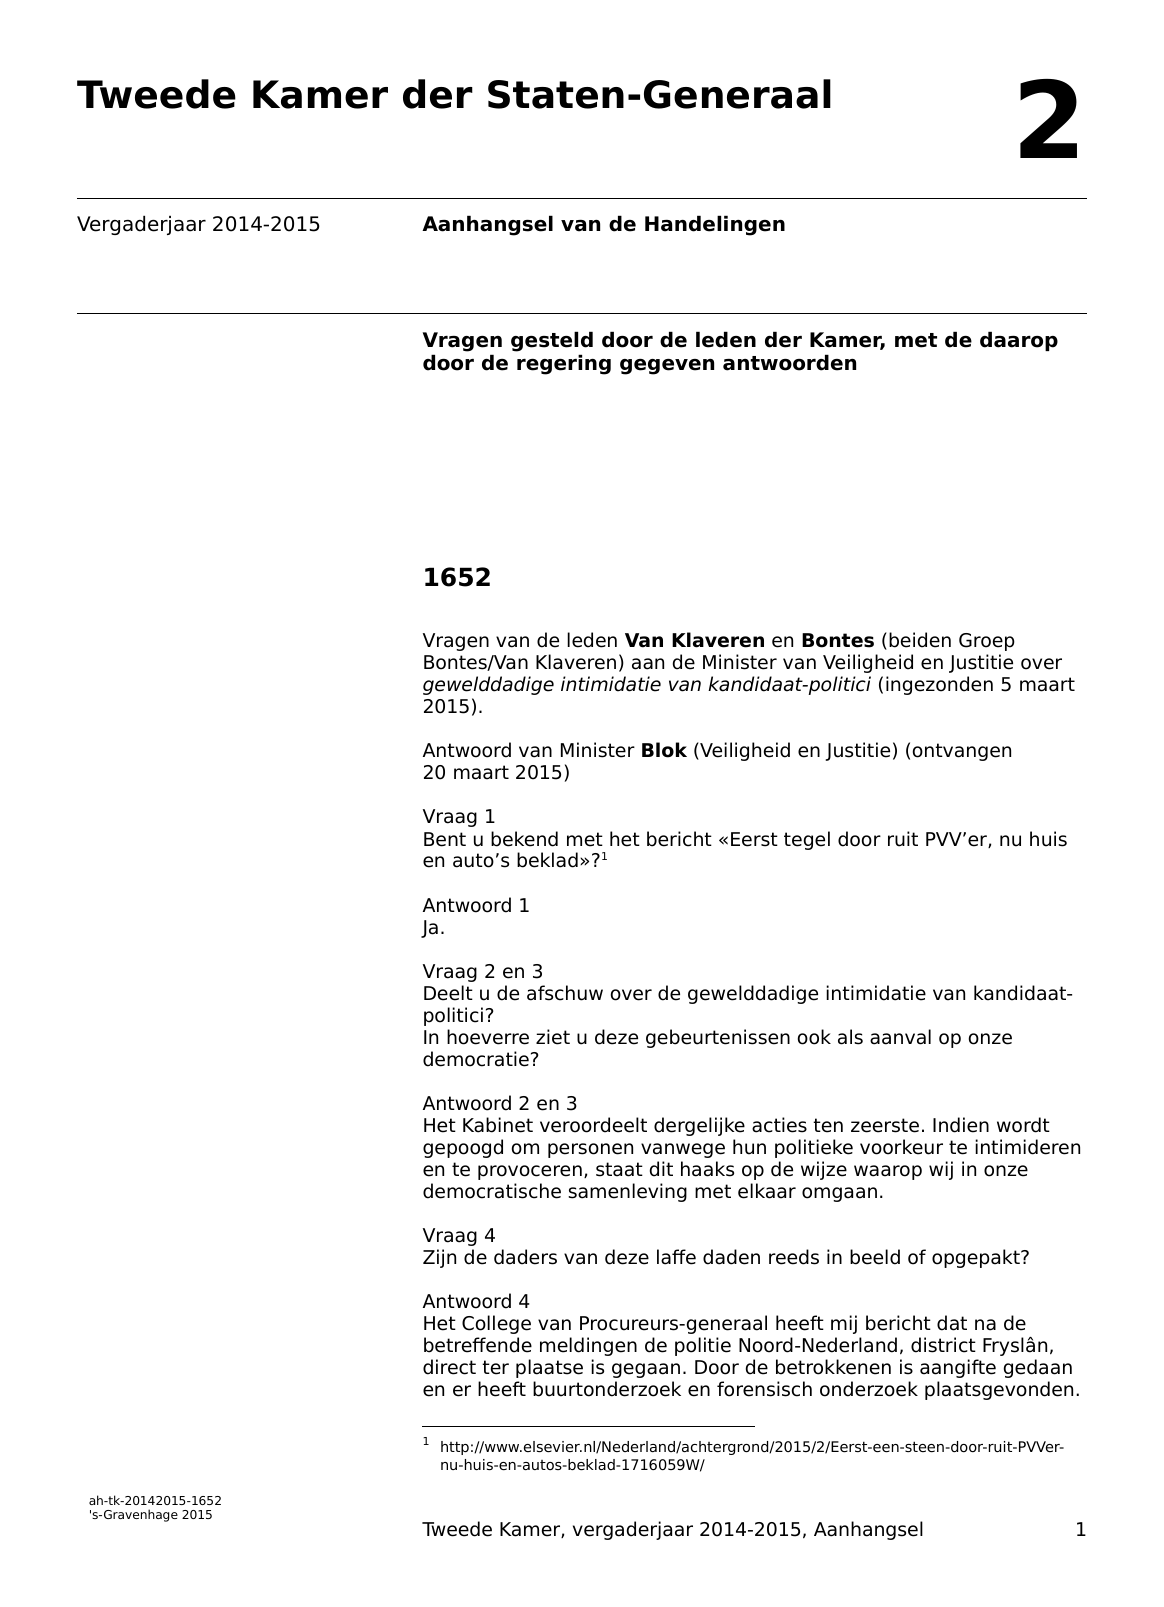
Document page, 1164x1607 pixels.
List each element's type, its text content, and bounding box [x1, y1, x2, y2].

text Vraag 1 [422, 806, 1087, 828]
text Antwoord van Minister Blok (Veiligheid en Justitie) (ontvangen 20 maart 2015) [422, 740, 1087, 784]
text Vragen van de leden Van Klaveren en Bontes (beiden Groep Bontes/Van Klaveren) aan de Minister van Veiligheid en Justitie over gewelddadige intimidatie van kandidaat-politici (ingezonden 5 maart 2015). [422, 630, 1087, 718]
text Antwoord 2 en 3 [422, 1093, 1087, 1115]
table_cell Vragen gesteld door de leden der Kamer, met de daarop door de regering gegeven antwoorden [422, 314, 1087, 375]
table_cell Aanhangsel van de Handelingen [422, 199, 1087, 313]
text Antwoord 1 [422, 894, 1087, 917]
text Het Kabinet veroordeelt dergelijke acties ten zeerste. Indien wordt gepoogd om personen vanwege hun politieke voorkeur te intimideren en te provoceren, staat dit haaks op de wijze waarop wij in onze democratische samenleving met elkaar omgaan. [422, 1115, 1087, 1203]
table_header 2 [886, 59, 1087, 198]
text 's-Gravenhage 2015 [88, 1508, 323, 1522]
text Bent u bekend met het bericht «Eerst tegel door ruit PVV’er, nu huis en auto’s beklad»? [422, 828, 1087, 872]
text 1652 [422, 563, 1087, 592]
text In hoeverre ziet u deze gebeurtenissen ook als aanval op onze democratie? [422, 1027, 1087, 1071]
text Zijn de daders van deze laffe daden reeds in beeld of opgepakt? [422, 1247, 1087, 1269]
text Het College van Procureurs-generaal heeft mij bericht dat na de betreffende meldingen de politie Noord-Nederland, district Fryslân, direct ter plaatse is gegaan. Door de betrokkenen is aangifte gedaan en er heeft buurtonderzoek en forensisch onderzoek plaatsgevonden. [422, 1313, 1087, 1401]
text Antwoord 4 [422, 1291, 1087, 1313]
text Vraag 2 en 3 [422, 961, 1087, 983]
table_cell [77, 314, 422, 375]
table_header Tweede Kamer der Staten-Generaal [77, 59, 886, 198]
text ah-tk-20142015-1652 [88, 1494, 323, 1508]
text Ja. [422, 917, 1087, 938]
text Vraag 4 [422, 1225, 1087, 1247]
table_cell Vergaderjaar 2014-2015 [77, 199, 422, 313]
text Deelt u de afschuw over de gewelddadige intimidatie van kandidaat-politici? [422, 983, 1087, 1027]
text http://www.elsevier.nl/Nederland/achtergrond/2015/2/Eerst-een-steen-door-ruit-PVVer-nu-huis-en-autos-beklad-1716059W/ [422, 1435, 1087, 1474]
